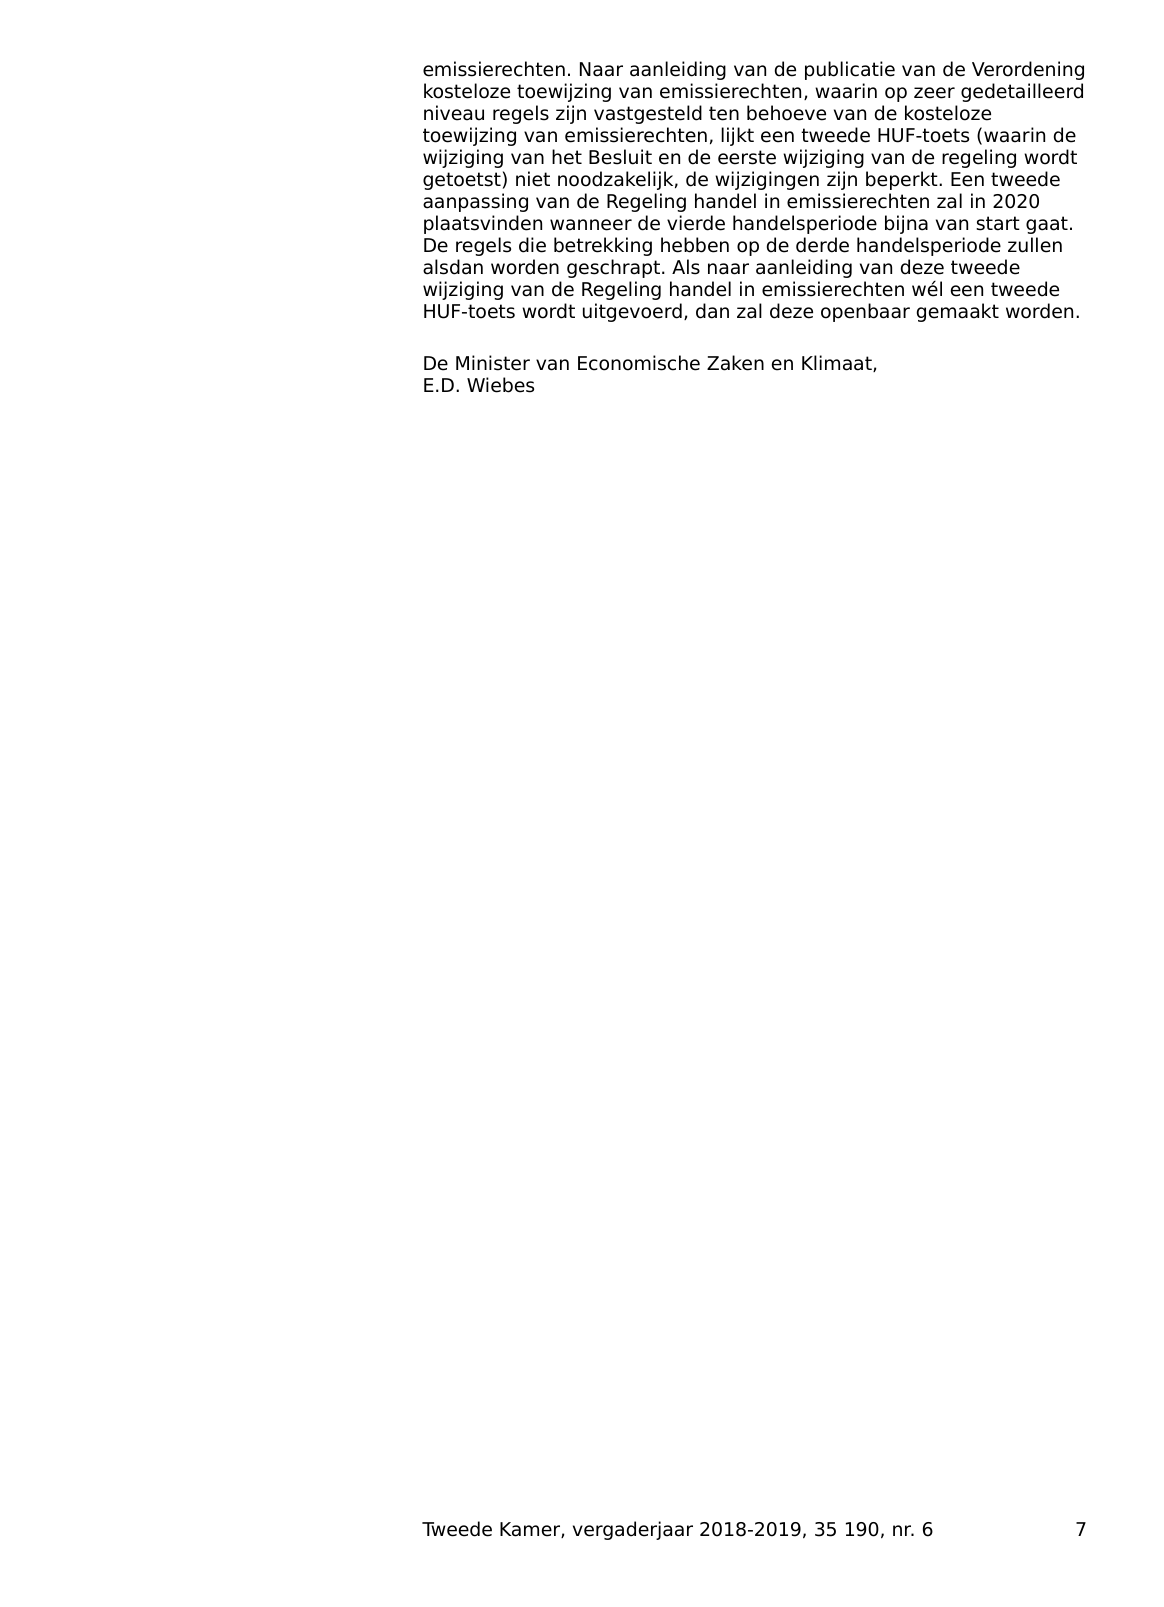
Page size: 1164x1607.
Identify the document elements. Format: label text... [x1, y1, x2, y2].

text De Minister van Economische Zaken en Klimaat, E.D. Wiebes [422, 353, 1087, 397]
text emissierechten. Naar aanleiding van de publicatie van de Verordening kosteloze toewijzing van emissierechten, waarin op zeer gedetailleerd niveau regels zijn vastgesteld ten behoeve van de kosteloze toewijzing van emissierechten, lijkt een tweede HUF-toets (waarin de wijziging van het Besluit en de eerste wijziging van de regeling wordt getoetst) niet noodzakelijk, de wijzigingen zijn beperkt. Een tweede aanpassing van de Regeling handel in emissierechten zal in 2020 plaatsvinden wanneer de vierde handelsperiode bijna van start gaat. De regels die betrekking hebben op de derde handelsperiode zullen alsdan worden geschrapt. Als naar aanleiding van deze tweede wijziging van de Regeling handel in emissierechten wél een tweede HUF-toets wordt uitgevoerd, dan zal deze openbaar gemaakt worden. [422, 59, 1087, 323]
